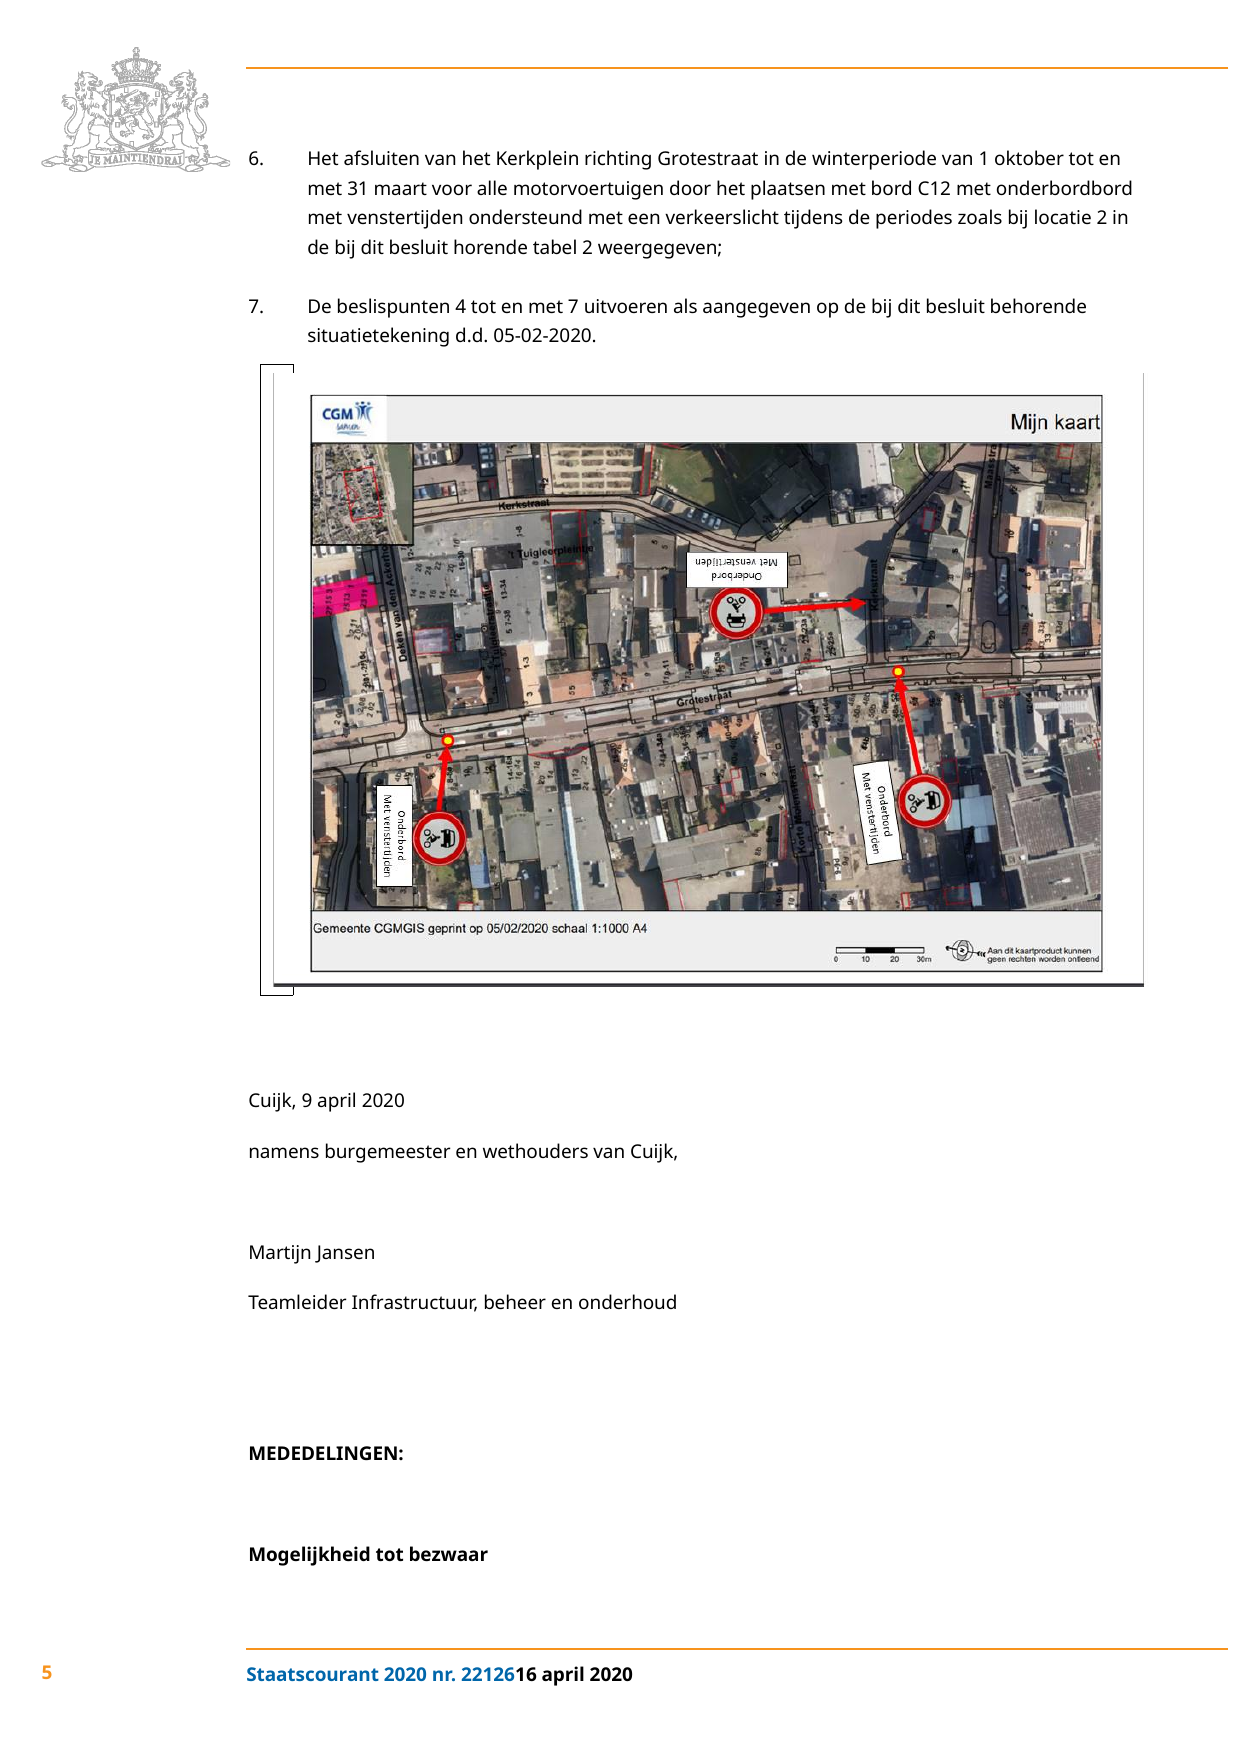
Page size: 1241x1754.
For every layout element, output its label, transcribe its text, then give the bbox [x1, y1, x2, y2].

picture [41, 47, 231, 172]
text Teamleider Infrastructuur, beheer en onderhoud [248, 1289, 1152, 1315]
list Het afsluiten van het Kerkplein richting Grotestraat in de winterperiode van 1 oktober tot en met 31 maart voor alle motorvoertuigen door het plaatsen met bord C12 met onderbordbord met venstertijden ondersteund met een verkeerslicht tijdens de periodes zoals bij locatie 2 in de bij dit besluit horende tabel 2 weergegeven; [248, 145, 1152, 260]
text MEDEDELINGEN: [248, 1441, 1152, 1466]
list De beslispunten 4 tot en met 7 uitvoeren als aangegeven op de bij dit besluit behorende situatietekening d.d. 05-02-2020. [248, 293, 1152, 348]
text Mogelijkheid tot bezwaar [248, 1541, 1152, 1567]
text Cuijk, 9 april 2020 [248, 1088, 1152, 1113]
picture [268, 373, 1155, 987]
text namens burgemeester en wethouders van Cuijk, [248, 1138, 1152, 1164]
text Martijn Jansen [248, 1239, 1152, 1265]
